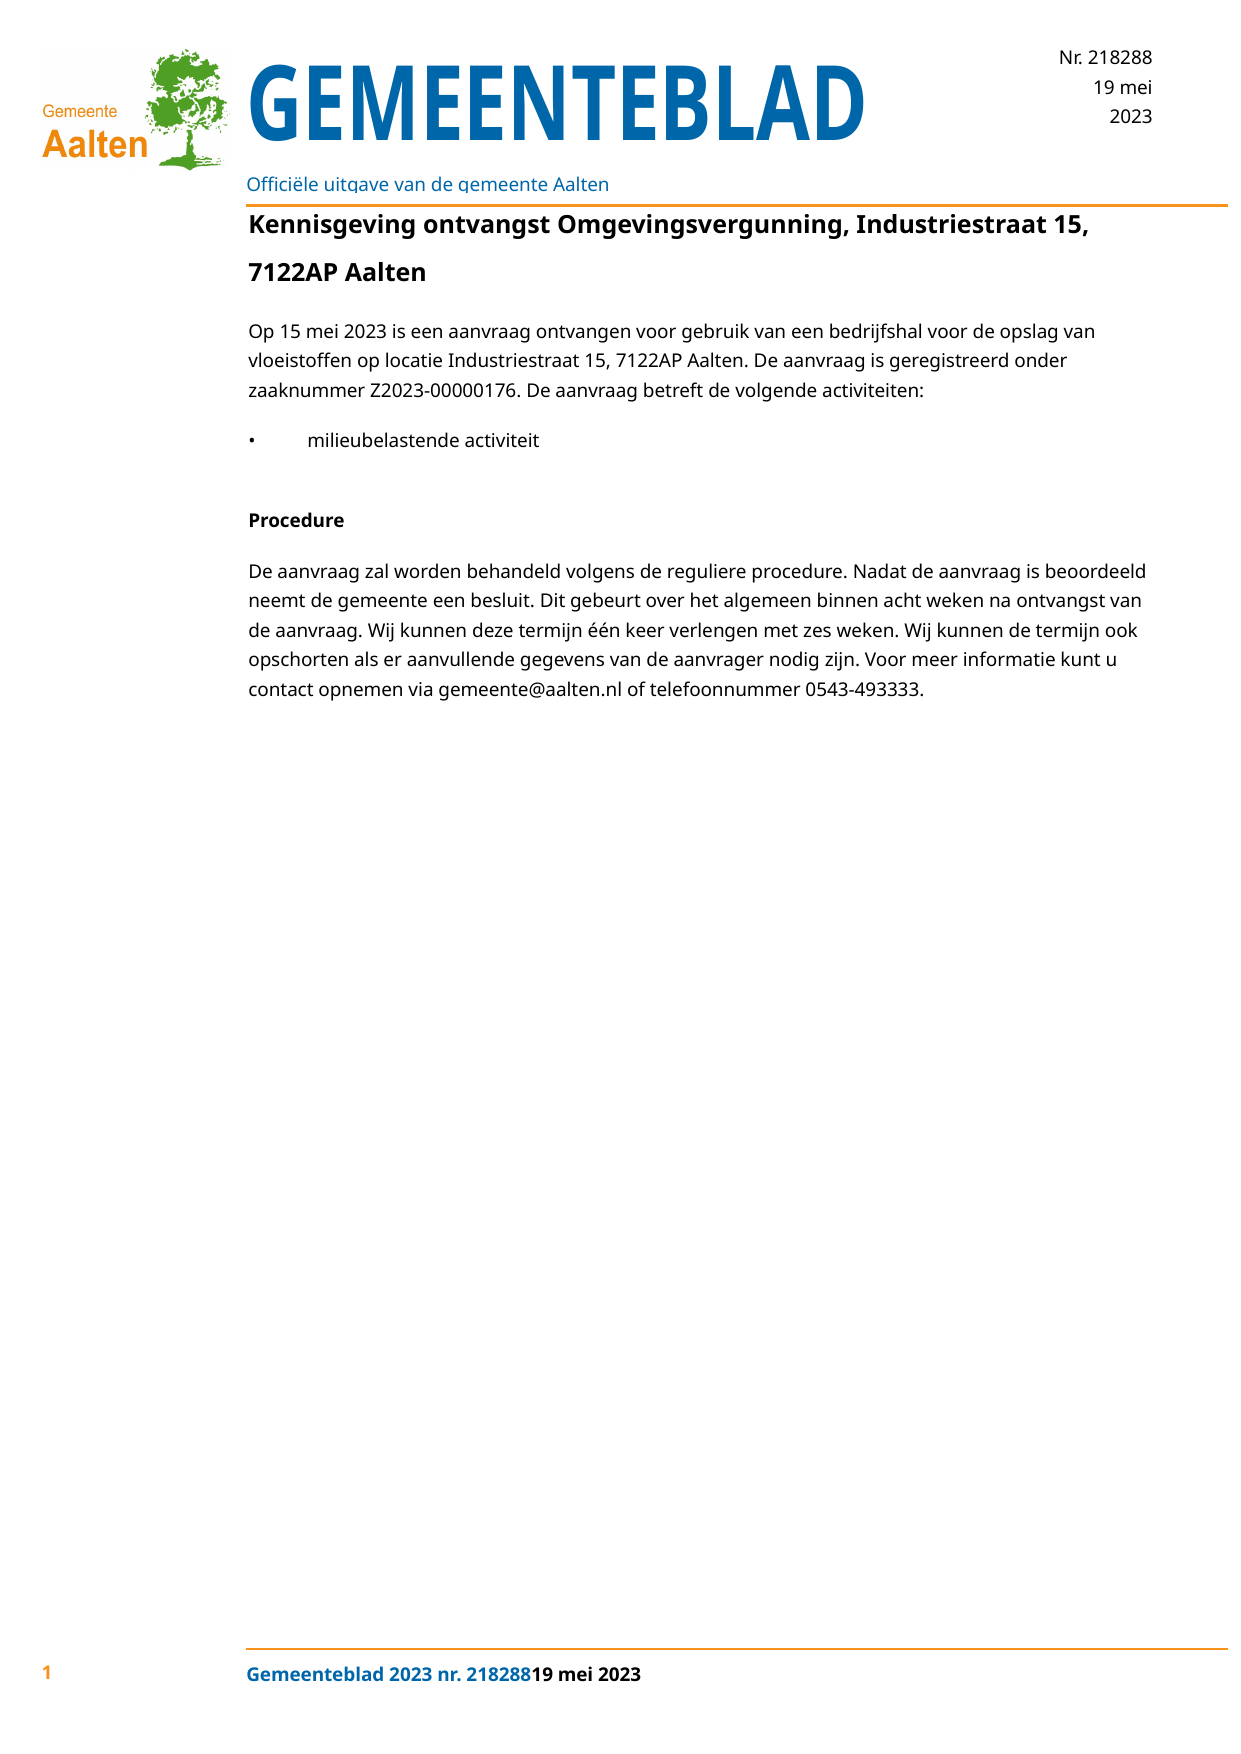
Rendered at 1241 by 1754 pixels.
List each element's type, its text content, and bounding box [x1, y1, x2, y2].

list milieubelastende activiteit [248, 427, 1152, 453]
text Op 15 mei 2023 is een aanvraag ontvangen voor gebruik van een bedrijfshal voor de opslag van vloeistoffen op locatie Industriestraat 15, 7122AP Aalten. De aanvraag is geregistreerd onder zaaknummer Z2023-00000176. De aanvraag betreft de volgende activiteiten: [248, 318, 1152, 403]
text De aanvraag zal worden behandeld volgens de reguliere procedure. Nadat de aanvraag is beoordeeld neemt de gemeente een besluit. Dit gebeurt over het algemeen binnen acht weken na ontvangst van de aanvraag. Wij kunnen deze termijn één keer verlengen met zes weken. Wij kunnen de termijn ook opschorten als er aanvullende gegevens van de aanvrager nodig zijn. Voor meer informatie kunt u contact opnemen via gemeente@aalten.nl of telefoonnummer 0543-493333. [248, 558, 1152, 702]
text Procedure [248, 507, 1152, 533]
text Kennisgeving ontvangst Omgevingsvergunning, Industriestraat 15, 7122AP Aalten [248, 207, 1152, 288]
picture [41, 47, 231, 172]
